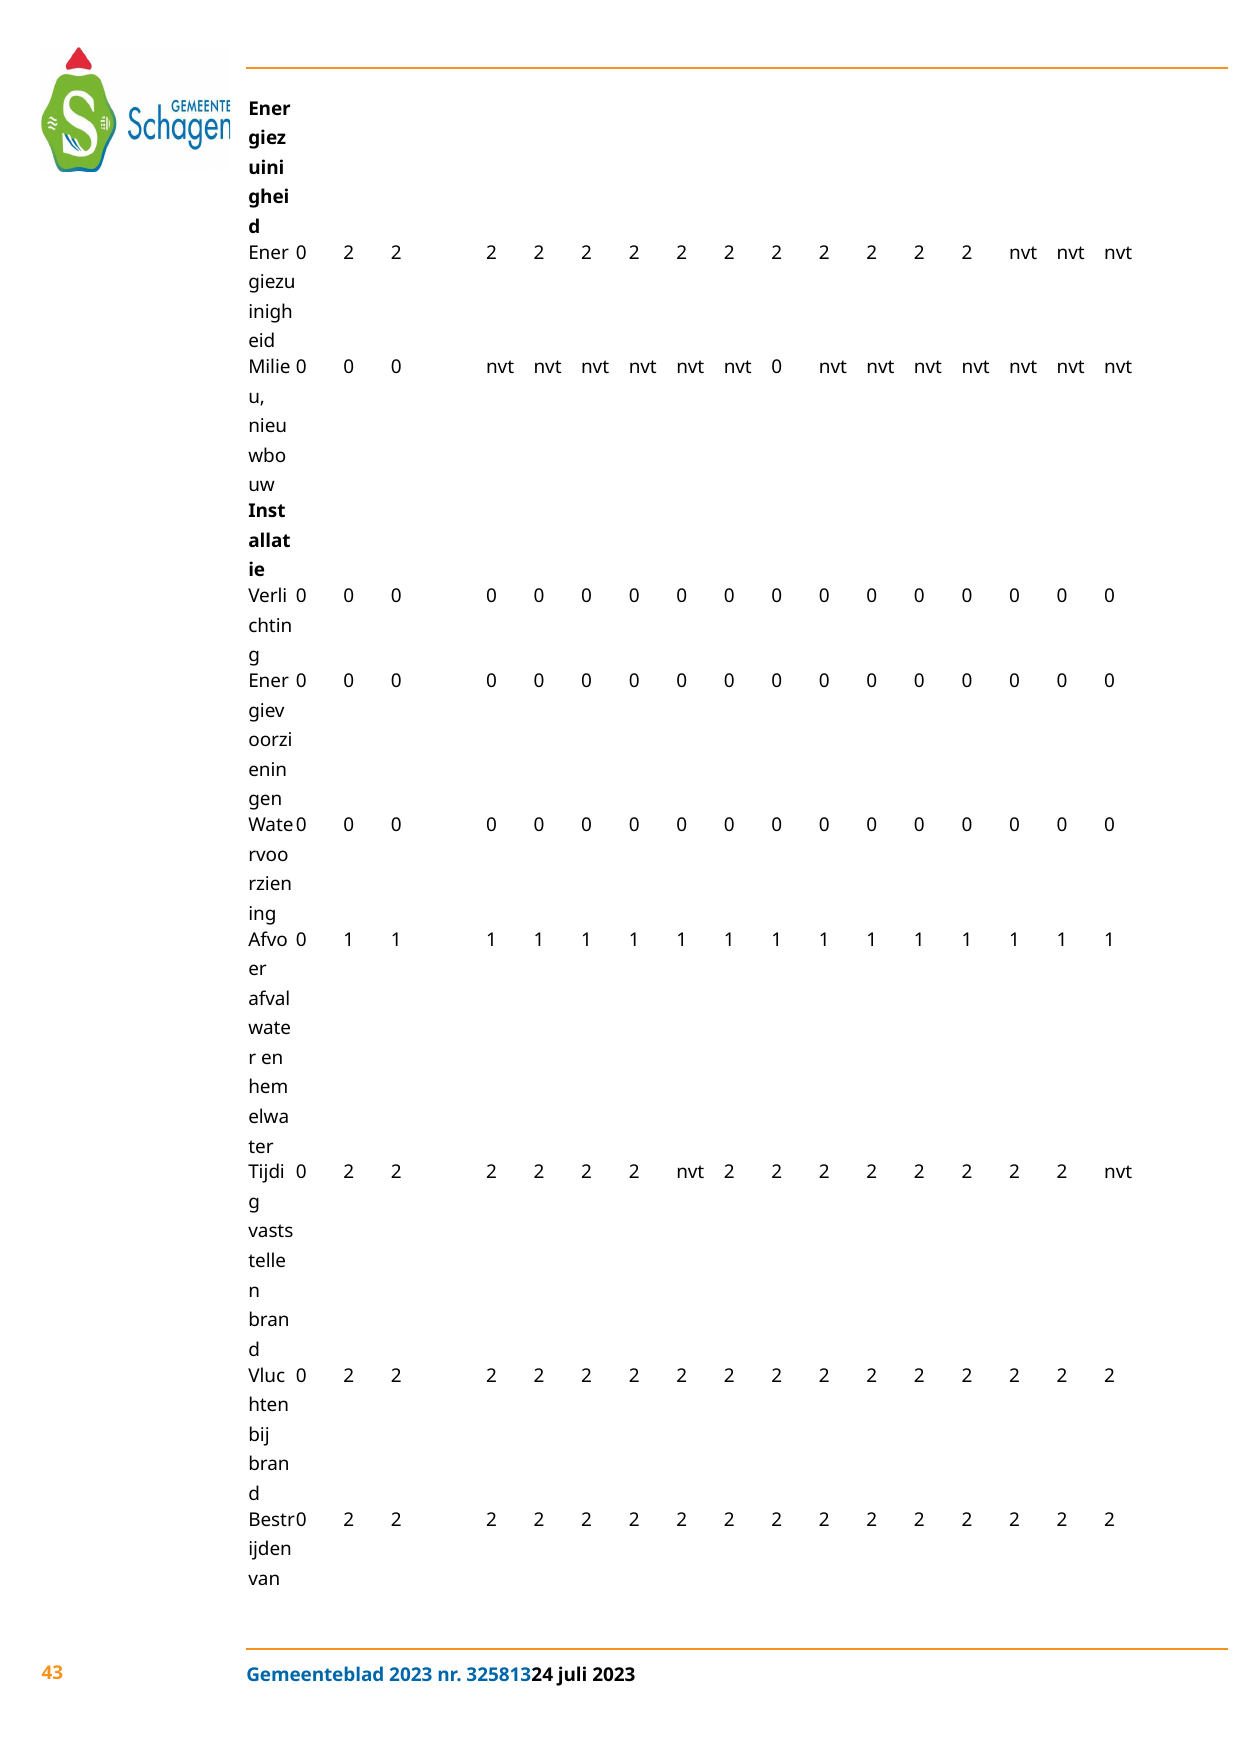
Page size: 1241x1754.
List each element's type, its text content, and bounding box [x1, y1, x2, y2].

table_cell 1 [819, 926, 866, 1158]
table_cell 0 [771, 582, 819, 667]
table_cell 2 [1104, 1506, 1152, 1591]
table_cell 2 [724, 1159, 771, 1362]
table_cell 0 [343, 667, 391, 811]
table_cell 0 [296, 926, 343, 1158]
table_cell nvt [724, 353, 771, 497]
table_cell 2 [581, 239, 628, 353]
table_cell 0 [866, 811, 914, 926]
table_cell 2 [629, 239, 676, 353]
table_cell 0 [533, 667, 581, 811]
table_cell 2 [914, 1362, 961, 1506]
table_cell 2 [1056, 1159, 1104, 1362]
table_cell nvt [486, 353, 533, 497]
table_cell 2 [866, 1362, 914, 1506]
table_cell 0 [961, 811, 1009, 926]
table_cell nvt [676, 1159, 723, 1362]
table_cell 0 [486, 582, 533, 667]
table_cell 0 [296, 1362, 343, 1506]
table_cell nvt [819, 353, 866, 497]
table_cell 2 [533, 1159, 581, 1362]
table_cell nvt [914, 353, 961, 497]
table_cell 0 [296, 1506, 343, 1591]
table_cell nvt [1056, 239, 1104, 353]
table_cell 1 [343, 926, 391, 1158]
table_cell 1 [914, 926, 961, 1158]
table_cell 1 [533, 926, 581, 1158]
table_cell nvt [1104, 353, 1152, 497]
table_cell 0 [771, 667, 819, 811]
table_cell nvt [581, 353, 628, 497]
table_cell 0 [391, 667, 486, 811]
table_cell 0 [343, 811, 391, 926]
table_cell nvt [1009, 239, 1056, 353]
table_cell nvt [1056, 353, 1104, 497]
table_cell 2 [391, 1506, 486, 1591]
table_cell 0 [1009, 582, 1056, 667]
table_cell 2 [391, 239, 486, 353]
table_cell 2 [724, 239, 771, 353]
table_cell Energievoorzieningen [248, 667, 296, 811]
table_cell 0 [1056, 667, 1104, 811]
table_cell 1 [1056, 926, 1104, 1158]
table_cell 2 [914, 1506, 961, 1591]
table_cell 1 [581, 926, 628, 1158]
table_cell 2 [866, 239, 914, 353]
table_cell 2 [533, 239, 581, 353]
table_cell 0 [296, 667, 343, 811]
table_cell 1 [391, 926, 486, 1158]
table_cell 0 [629, 811, 676, 926]
table_cell [296, 95, 1152, 239]
table_cell 2 [581, 1362, 628, 1506]
table_cell nvt [676, 353, 723, 497]
table_cell 0 [866, 582, 914, 667]
table_cell nvt [961, 353, 1009, 497]
table_cell nvt [1104, 1159, 1152, 1362]
table_cell 2 [1104, 1362, 1152, 1506]
table_cell 2 [676, 1506, 723, 1591]
table_cell 2 [533, 1506, 581, 1591]
table_cell 1 [676, 926, 723, 1158]
table_cell Afvoer afvalwater en hemelwater [248, 926, 296, 1158]
table_cell 0 [1009, 667, 1056, 811]
table_cell 1 [1009, 926, 1056, 1158]
table_cell 2 [1009, 1362, 1056, 1506]
table_cell 0 [581, 811, 628, 926]
table_cell 0 [391, 353, 486, 497]
table_cell 0 [771, 811, 819, 926]
table_cell 0 [533, 811, 581, 926]
table_cell 2 [914, 1159, 961, 1362]
table_cell 0 [629, 582, 676, 667]
table_cell Installatie [248, 498, 296, 582]
table_cell 2 [819, 1506, 866, 1591]
table_cell Tijdig vaststellen brand [248, 1159, 296, 1362]
table_cell 2 [343, 1506, 391, 1591]
table_cell Verlichting [248, 582, 296, 667]
table_cell 0 [296, 239, 343, 353]
table_cell Energiezuinigheid [248, 239, 296, 353]
table_cell 2 [819, 239, 866, 353]
table_cell 1 [486, 926, 533, 1158]
table_cell 2 [914, 239, 961, 353]
table_cell 2 [961, 1506, 1009, 1591]
table_cell 0 [771, 353, 819, 497]
table_cell 2 [676, 1362, 723, 1506]
table_cell 0 [486, 667, 533, 811]
table_cell 0 [533, 582, 581, 667]
table_cell 2 [486, 1362, 533, 1506]
table_cell 1 [629, 926, 676, 1158]
table_cell 0 [819, 811, 866, 926]
table_cell 2 [771, 239, 819, 353]
table_cell 0 [819, 582, 866, 667]
table_cell 0 [819, 667, 866, 811]
table_cell nvt [629, 353, 676, 497]
table_cell 0 [676, 582, 723, 667]
table_cell 2 [961, 1362, 1009, 1506]
table_cell 0 [296, 353, 343, 497]
table_cell 0 [391, 811, 486, 926]
table_cell 2 [391, 1159, 486, 1362]
table_cell 2 [486, 239, 533, 353]
table_cell 2 [819, 1362, 866, 1506]
table_cell 1 [1104, 926, 1152, 1158]
table_cell 2 [771, 1362, 819, 1506]
table_cell 0 [296, 811, 343, 926]
table_cell 2 [1056, 1362, 1104, 1506]
table_cell 0 [961, 667, 1009, 811]
table_cell 0 [1056, 811, 1104, 926]
table_cell 0 [629, 667, 676, 811]
table_cell 0 [914, 667, 961, 811]
table_cell 0 [866, 667, 914, 811]
table_cell 0 [486, 811, 533, 926]
table_cell 2 [724, 1362, 771, 1506]
table_cell 2 [629, 1362, 676, 1506]
table_cell 2 [866, 1159, 914, 1362]
table_cell 2 [629, 1159, 676, 1362]
table_cell 0 [914, 582, 961, 667]
table_cell 0 [1056, 582, 1104, 667]
table_cell 0 [724, 811, 771, 926]
table_cell 2 [629, 1506, 676, 1591]
table_cell 2 [771, 1506, 819, 1591]
table_cell Bestrijden van [248, 1506, 296, 1591]
table_cell 1 [724, 926, 771, 1158]
table_cell 0 [343, 353, 391, 497]
table_cell 2 [486, 1159, 533, 1362]
table_cell 2 [724, 1506, 771, 1591]
table_cell 2 [819, 1159, 866, 1362]
table_cell 0 [296, 1159, 343, 1362]
table_cell 2 [486, 1506, 533, 1591]
table_cell 2 [1009, 1159, 1056, 1362]
table_cell 0 [676, 811, 723, 926]
table_cell 2 [961, 1159, 1009, 1362]
table_cell 0 [914, 811, 961, 926]
table_cell 0 [961, 582, 1009, 667]
table_cell 2 [343, 1362, 391, 1506]
table_cell nvt [533, 353, 581, 497]
table_cell 2 [391, 1362, 486, 1506]
table_cell 1 [866, 926, 914, 1158]
table_cell 2 [343, 239, 391, 353]
table_cell nvt [1009, 353, 1056, 497]
table_cell 0 [724, 667, 771, 811]
table_cell nvt [1104, 239, 1152, 353]
table_cell nvt [866, 353, 914, 497]
table_cell 2 [771, 1159, 819, 1362]
table_cell 2 [961, 239, 1009, 353]
table_cell 0 [724, 582, 771, 667]
table_cell 0 [1009, 811, 1056, 926]
table_cell 1 [961, 926, 1009, 1158]
table_cell 2 [1056, 1506, 1104, 1591]
table_cell 0 [343, 582, 391, 667]
table_cell 0 [581, 582, 628, 667]
table_cell 0 [296, 582, 343, 667]
table_cell Energiezuinigheid [248, 95, 296, 239]
picture [41, 47, 231, 172]
table_cell 0 [1104, 811, 1152, 926]
table_cell 2 [343, 1159, 391, 1362]
table_cell 2 [533, 1362, 581, 1506]
table_cell 2 [676, 239, 723, 353]
table_cell 2 [581, 1506, 628, 1591]
table_cell Vluchten bij brand [248, 1362, 296, 1506]
table_cell Milieu, nieuwbouw [248, 353, 296, 497]
table_cell 2 [581, 1159, 628, 1362]
table_cell 0 [391, 582, 486, 667]
table_cell [296, 498, 1152, 582]
table_cell 0 [676, 667, 723, 811]
table_cell 0 [1104, 667, 1152, 811]
table_cell 1 [771, 926, 819, 1158]
table_cell 2 [866, 1506, 914, 1591]
table_cell Watervoorziening [248, 811, 296, 926]
table_cell 0 [581, 667, 628, 811]
table_cell 0 [1104, 582, 1152, 667]
table_cell 2 [1009, 1506, 1056, 1591]
